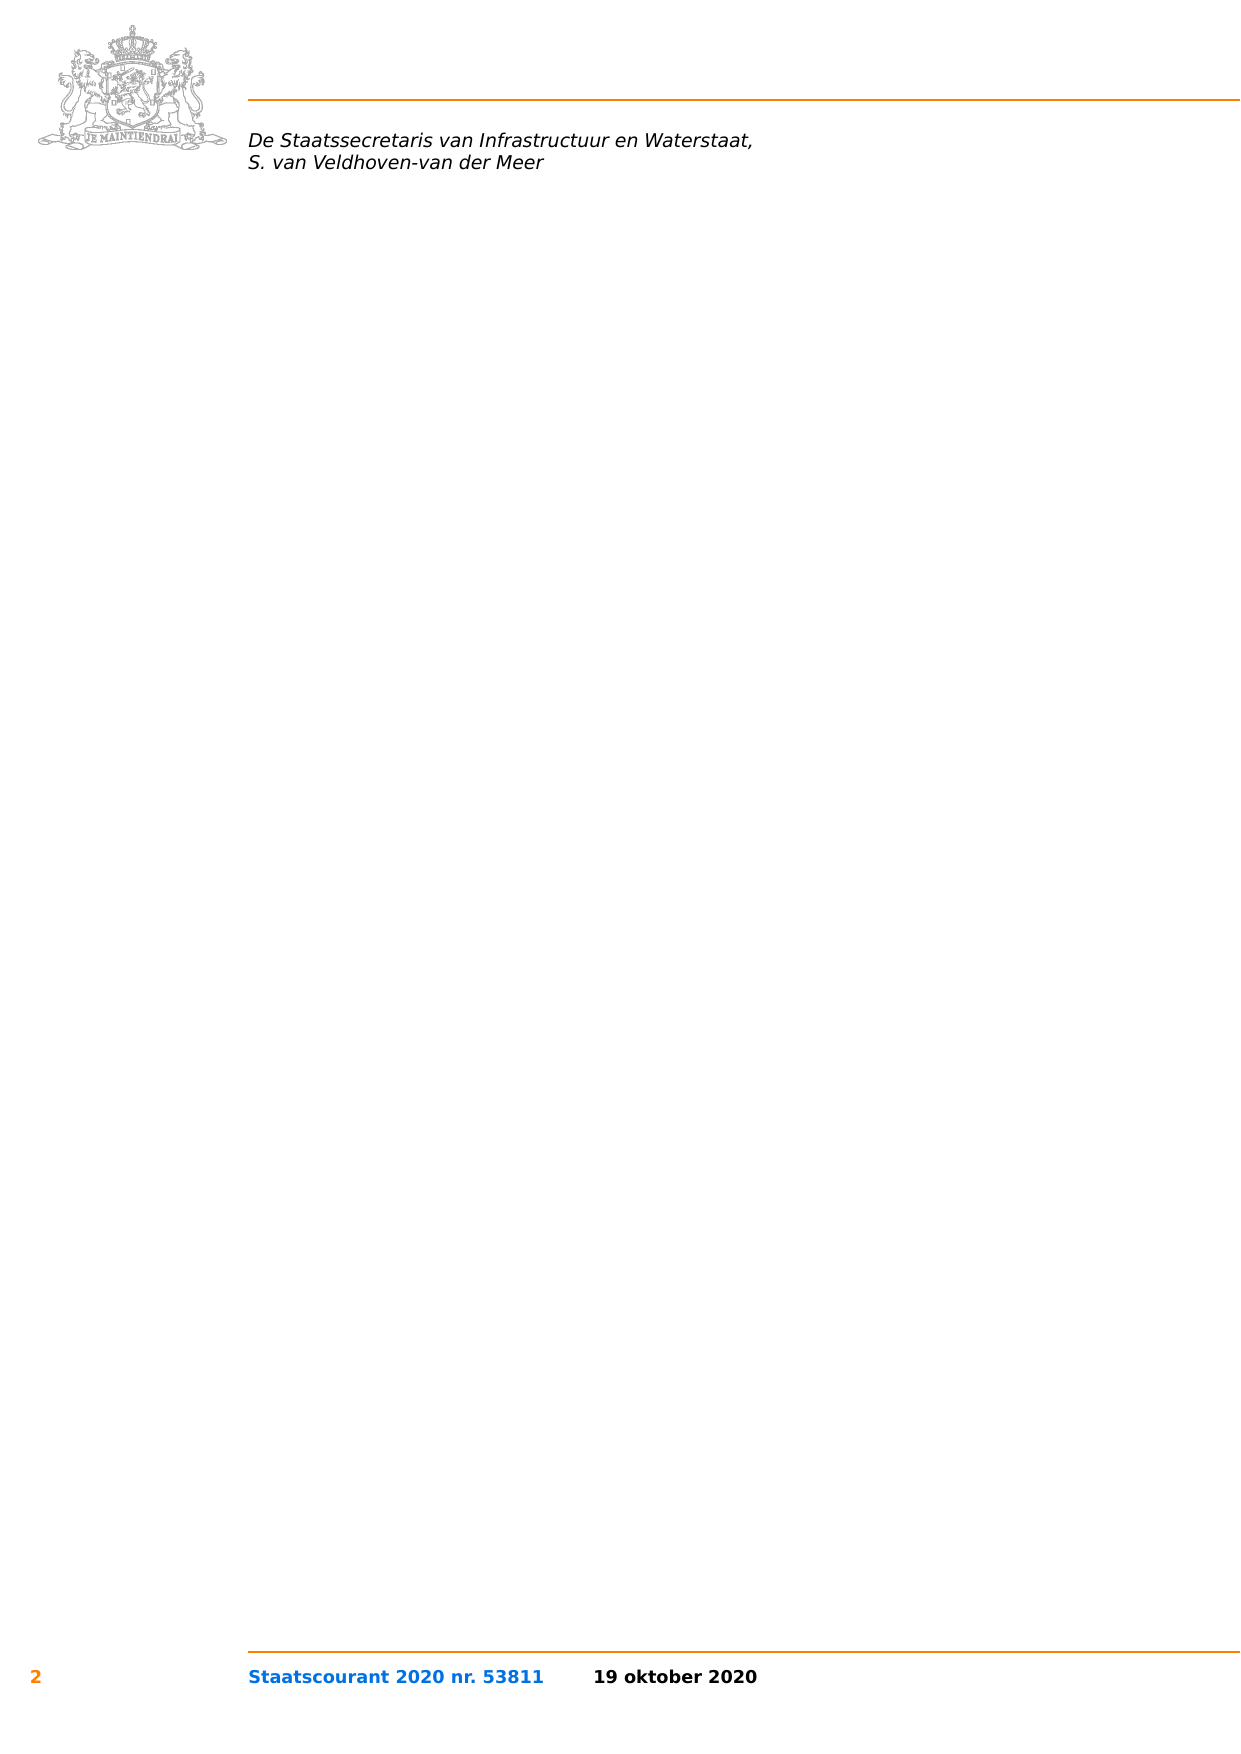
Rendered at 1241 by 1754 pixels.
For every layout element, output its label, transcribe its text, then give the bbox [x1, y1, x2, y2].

picture [38, 25, 227, 150]
text De Staatssecretaris van Infrastructuur en Waterstaat, S. van Veldhoven-van der Meer [248, 130, 1163, 174]
